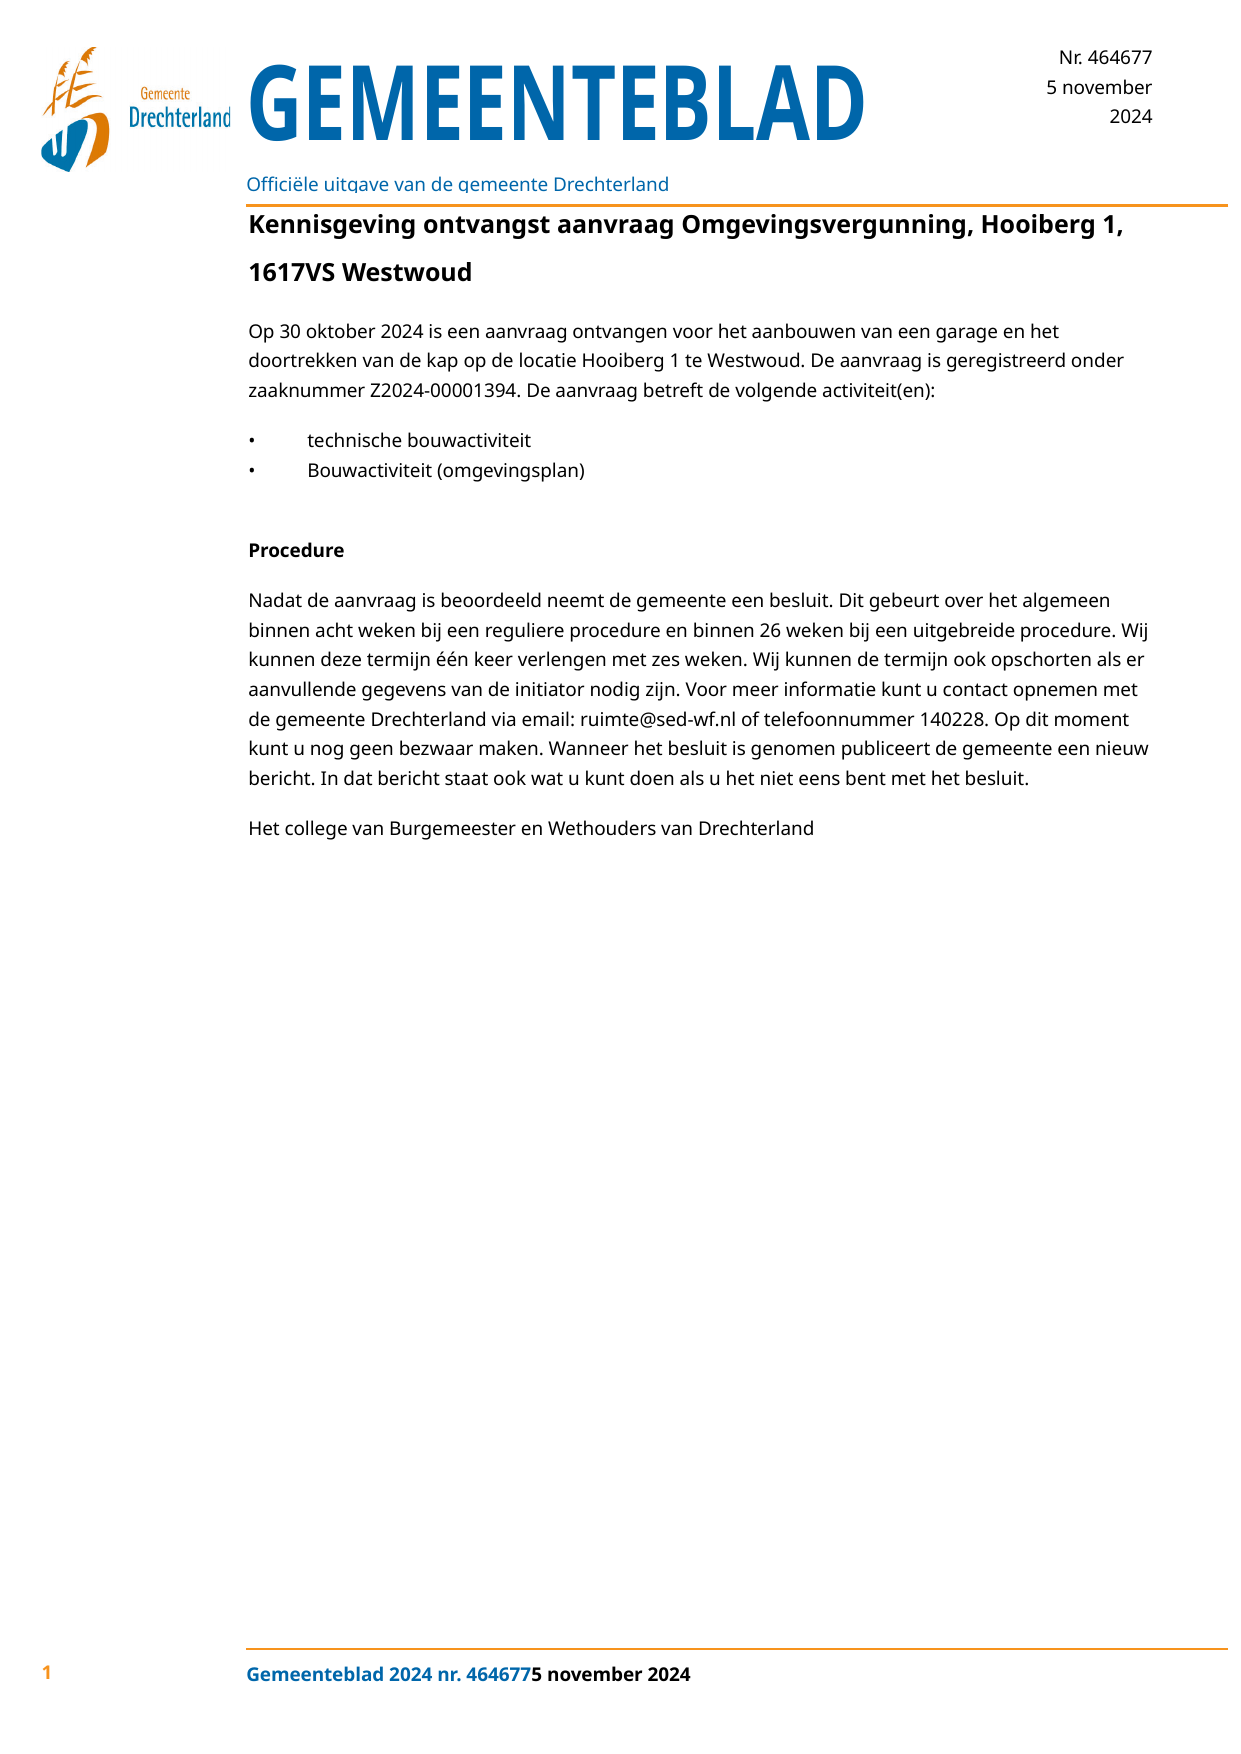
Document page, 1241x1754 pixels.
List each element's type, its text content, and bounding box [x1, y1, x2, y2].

list Bouwactiviteit (omgevingsplan) [248, 457, 1152, 483]
list technische bouwactiviteit [248, 427, 1152, 453]
text Kennisgeving ontvangst aanvraag Omgevingsvergunning, Hooiberg 1, 1617VS Westwoud [248, 207, 1152, 288]
text Procedure [248, 537, 1152, 563]
text Nadat de aanvraag is beoordeeld neemt de gemeente een besluit. Dit gebeurt over het algemeen binnen acht weken bij een reguliere procedure en binnen 26 weken bij een uitgebreide procedure. Wij kunnen deze termijn één keer verlengen met zes weken. Wij kunnen de termijn ook opschorten als er aanvullende gegevens van de initiator nodig zijn. Voor meer informatie kunt u contact opnemen met de gemeente Drechterland via email: ruimte@sed-wf.nl of telefoonnummer 140228. Op dit moment kunt u nog geen bezwaar maken. Wanneer het besluit is genomen publiceert de gemeente een nieuw bericht. In dat bericht staat ook wat u kunt doen als u het niet eens bent met het besluit. [248, 587, 1152, 791]
text Het college van Burgemeester en Wethouders van Drechterland [248, 815, 1152, 841]
picture [41, 47, 231, 172]
picture [226, 115, 231, 124]
text Op 30 oktober 2024 is een aanvraag ontvangen voor het aanbouwen van een garage en het doortrekken van de kap op de locatie Hooiberg 1 te Westwoud. De aanvraag is geregistreerd onder zaaknummer Z2024-00001394. De aanvraag betreft de volgende activiteit(en): [248, 318, 1152, 403]
picture [41, 158, 64, 172]
